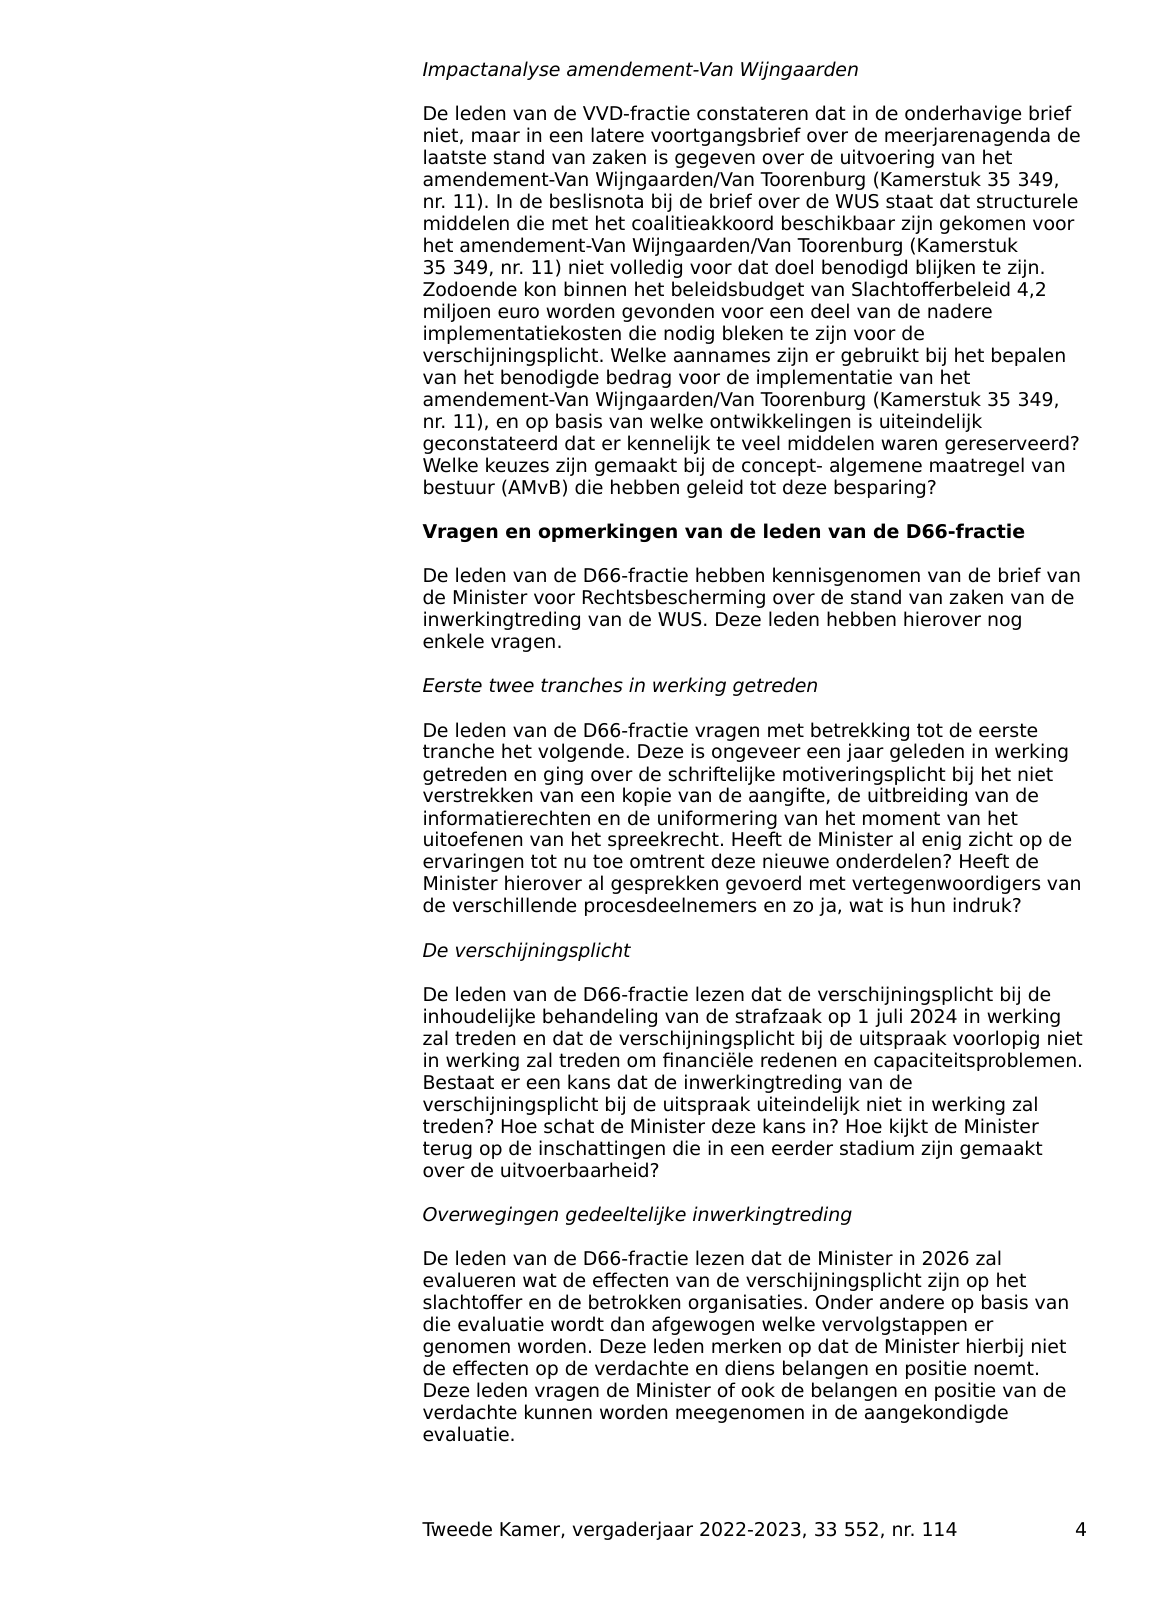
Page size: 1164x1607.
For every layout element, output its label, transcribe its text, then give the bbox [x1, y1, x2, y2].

subtitle Vragen en opmerkingen van de leden van de D66-fractie [422, 521, 1087, 543]
subtitle Eerste twee tranches in werking getreden [422, 675, 1087, 697]
text De leden van de VVD-fractie constateren dat in de onderhavige brief niet, maar in een latere voortgangsbrief over de meerjarenagenda de laatste stand van zaken is gegeven over de uitvoering van het amendement-Van Wijngaarden/Van Toorenburg (Kamerstuk 35 349, nr. 11). In de beslisnota bij de brief over de WUS staat dat structurele middelen die met het coalitieakkoord beschikbaar zijn gekomen voor het amendement-Van Wijngaarden/Van Toorenburg (Kamerstuk 35 349, nr. 11) niet volledig voor dat doel benodigd blijken te zijn. Zodoende kon binnen het beleidsbudget van Slachtofferbeleid 4,2 miljoen euro worden gevonden voor een deel van de nadere implementatiekosten die nodig bleken te zijn voor de verschijningsplicht. Welke aannames zijn er gebruikt bij het bepalen van het benodigde bedrag voor de implementatie van het amendement-Van Wijngaarden/Van Toorenburg (Kamerstuk 35 349, nr. 11), en op basis van welke ontwikkelingen is uiteindelijk geconstateerd dat er kennelijk te veel middelen waren gereserveerd? Welke keuzes zijn gemaakt bij de concept- algemene maatregel van bestuur (AMvB) die hebben geleid tot deze besparing? [422, 103, 1087, 499]
text De leden van de D66-fractie lezen dat de Minister in 2026 zal evalueren wat de effecten van de verschijningsplicht zijn op het slachtoffer en de betrokken organisaties. Onder andere op basis van die evaluatie wordt dan afgewogen welke vervolgstappen er genomen worden. Deze leden merken op dat de Minister hierbij niet de effecten op de verdachte en diens belangen en positie noemt. Deze leden vragen de Minister of ook de belangen en positie van de verdachte kunnen worden meegenomen in de aangekondigde evaluatie. [422, 1248, 1087, 1446]
text De leden van de D66-fractie vragen met betrekking tot de eerste tranche het volgende. Deze is ongeveer een jaar geleden in werking getreden en ging over de schriftelijke motiveringsplicht bij het niet verstrekken van een kopie van de aangifte, de uitbreiding van de informatierechten en de uniformering van het moment van het uitoefenen van het spreekrecht. Heeft de Minister al enig zicht op de ervaringen tot nu toe omtrent deze nieuwe onderdelen? Heeft de Minister hierover al gesprekken gevoerd met vertegenwoordigers van de verschillende procesdeelnemers en zo ja, wat is hun indruk? [422, 719, 1087, 917]
subtitle Impactanalyse amendement-Van Wijngaarden [422, 59, 1087, 81]
subtitle De verschijningsplicht [422, 939, 1087, 961]
subtitle Overwegingen gedeeltelijke inwerkingtreding [422, 1204, 1087, 1226]
text De leden van de D66-fractie lezen dat de verschijningsplicht bij de inhoudelijke behandeling van de strafzaak op 1 juli 2024 in werking zal treden en dat de verschijningsplicht bij de uitspraak voorlopig niet in werking zal treden om financiële redenen en capaciteitsproblemen. Bestaat er een kans dat de inwerkingtreding van de verschijningsplicht bij de uitspraak uiteindelijk niet in werking zal treden? Hoe schat de Minister deze kans in? Hoe kijkt de Minister terug op de inschattingen die in een eerder stadium zijn gemaakt over de uitvoerbaarheid? [422, 984, 1087, 1181]
text De leden van de D66-fractie hebben kennisgenomen van de brief van de Minister voor Rechtsbescherming over de stand van zaken van de inwerkingtreding van de WUS. Deze leden hebben hierover nog enkele vragen. [422, 565, 1087, 653]
